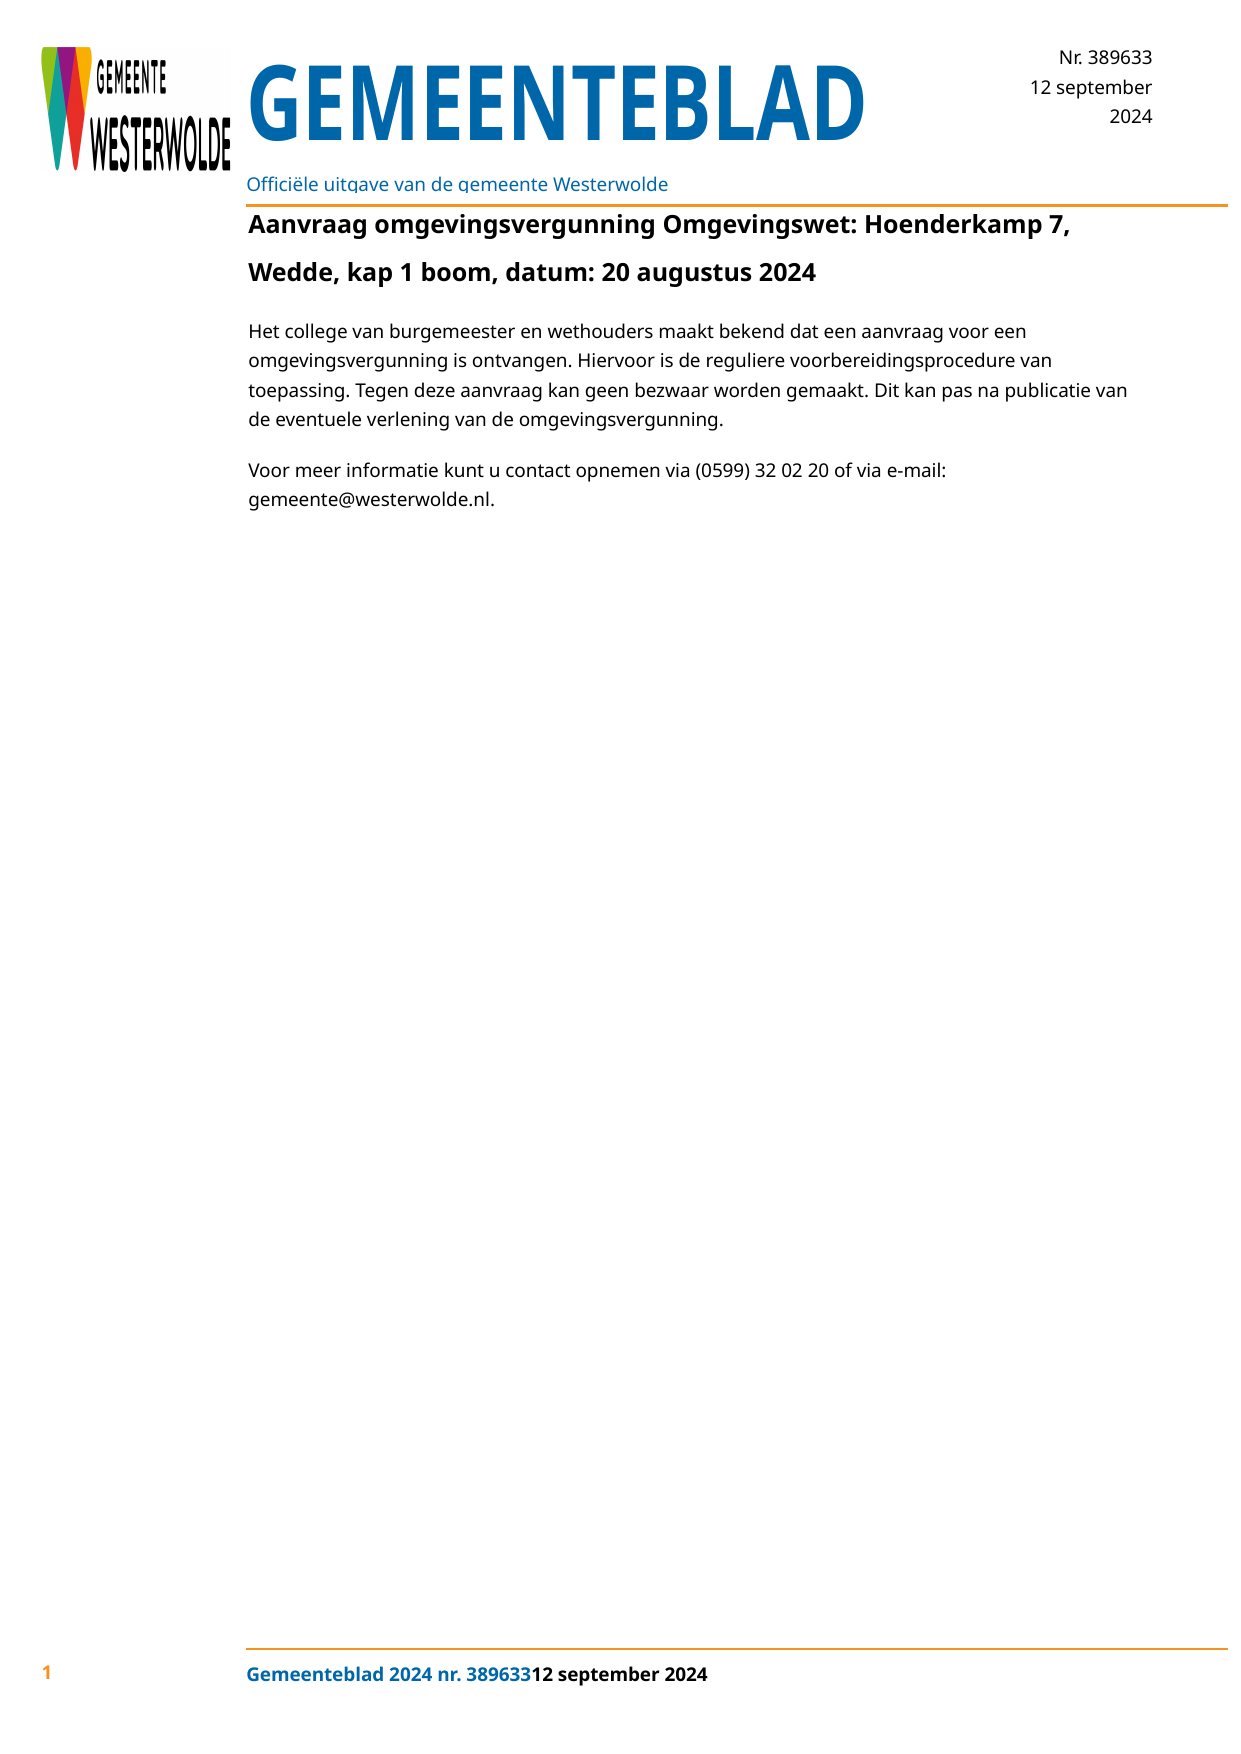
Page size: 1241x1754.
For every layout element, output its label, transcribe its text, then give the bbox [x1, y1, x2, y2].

text Het college van burgemeester en wethouders maakt bekend dat een aanvraag voor een omgevingsvergunning is ontvangen. Hiervoor is de reguliere voorbereidingsprocedure van toepassing. Tegen deze aanvraag kan geen bezwaar worden gemaakt. Dit kan pas na publicatie van de eventuele verlening van de omgevingsvergunning. [248, 318, 1152, 432]
picture [41, 47, 231, 172]
text Voor meer informatie kunt u contact opnemen via (0599) 32 02 20 of via e-mail: gemeente@westerwolde.nl. [248, 457, 1152, 512]
text Aanvraag omgevingsvergunning Omgevingswet: Hoenderkamp 7, Wedde, kap 1 boom, datum: 20 augustus 2024 [248, 207, 1152, 288]
